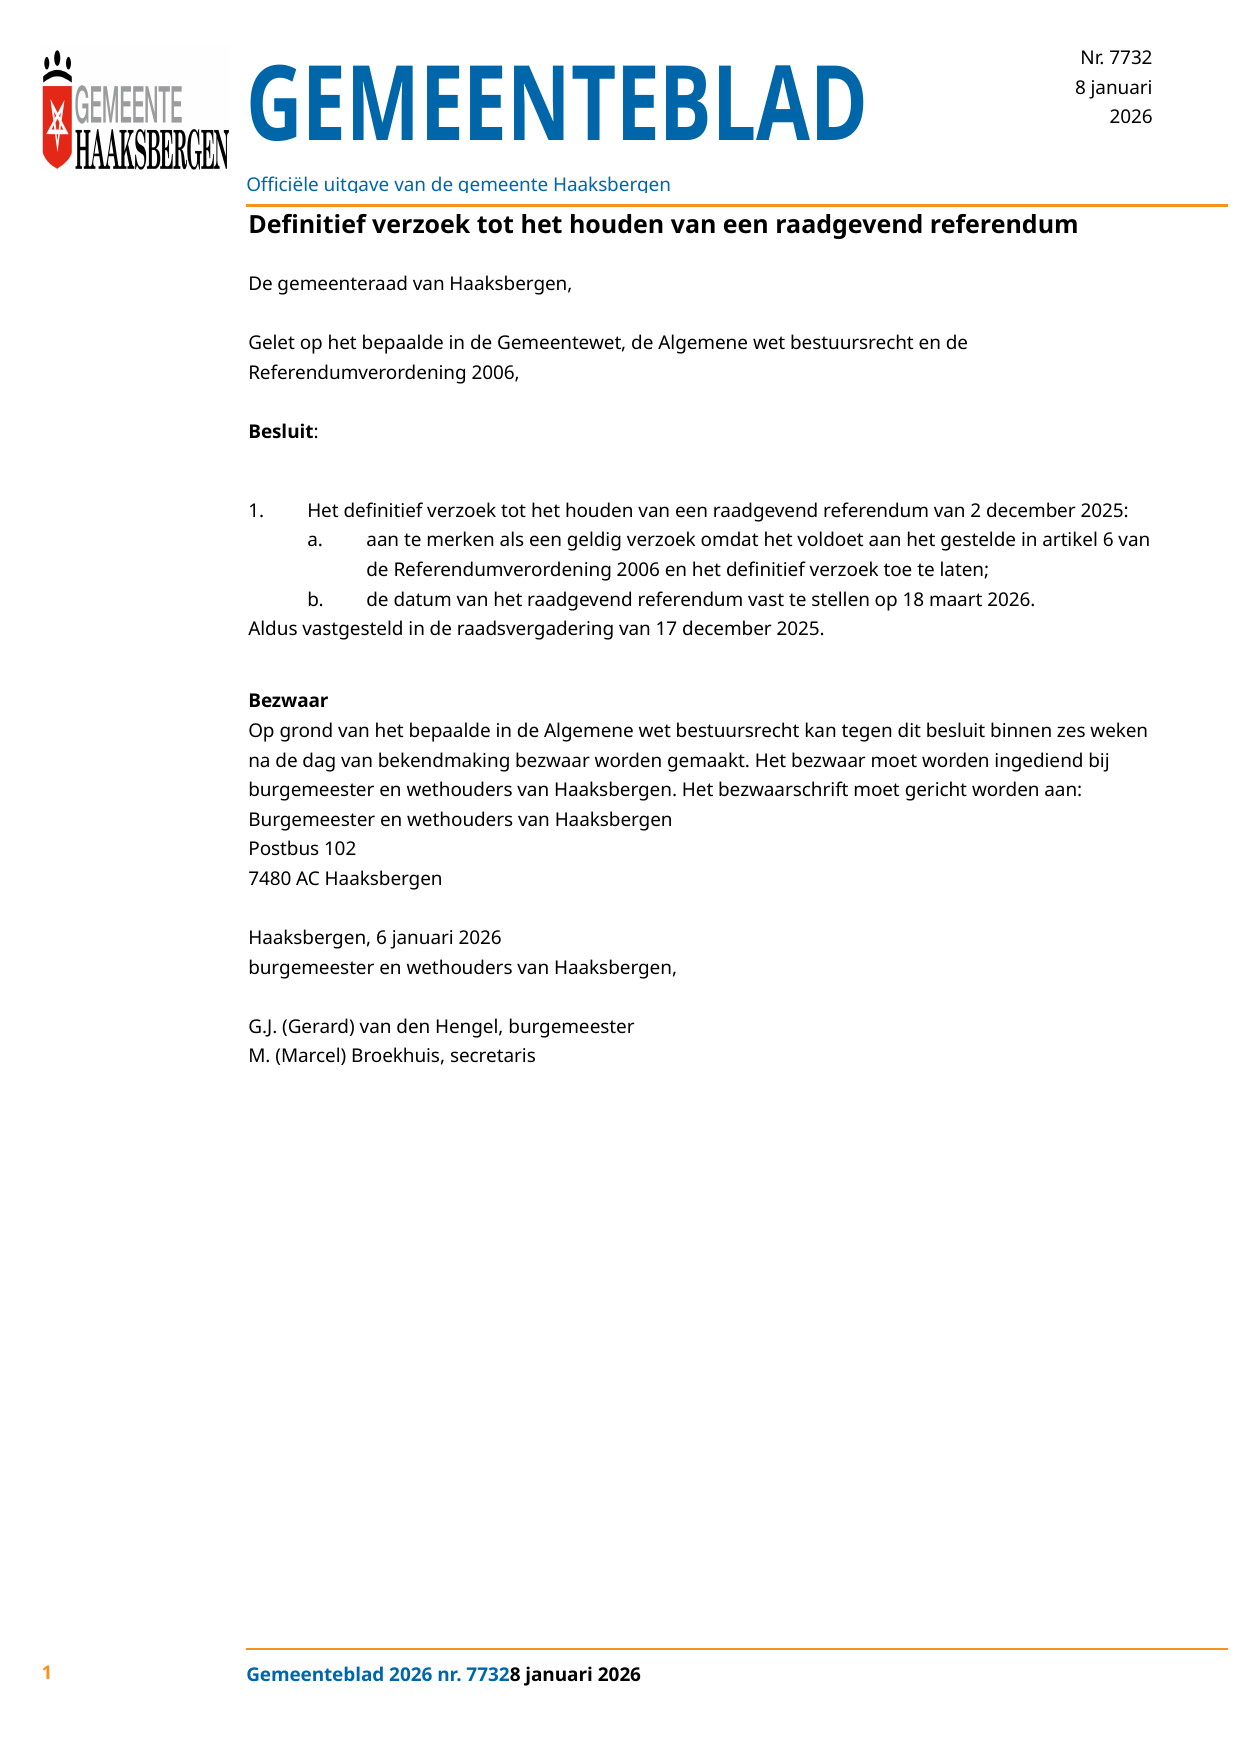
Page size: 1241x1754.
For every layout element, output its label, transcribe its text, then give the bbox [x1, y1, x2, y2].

text Definitief verzoek tot het houden van een raadgevend referendum [248, 207, 1152, 241]
text burgemeester en wethouders van Haaksbergen, [248, 954, 1152, 980]
text Haaksbergen, 6 januari 2026 [248, 924, 1152, 950]
text Aldus vastgesteld in de raadsvergadering van 17 december 2025. [248, 615, 1152, 641]
text G.J. (Gerard) van den Hengel, burgemeester [248, 1013, 1152, 1039]
list aan te merken als een geldig verzoek omdat het voldoet aan het gestelde in artikel 6 van de Referendumverordening 2006 en het definitief verzoek toe te laten; [307, 527, 1152, 582]
list de datum van het raadgevend referendum vast te stellen op 18 maart 2026. [307, 586, 1152, 612]
list Het definitief verzoek tot het houden van een raadgevend referendum van 2 december 2025: [248, 497, 1152, 523]
picture [41, 47, 231, 172]
text Besluit: [248, 418, 1152, 444]
text Op grond van het bepaalde in de Algemene wet bestuursrecht kan tegen dit besluit binnen zes weken na de dag van bekendmaking bezwaar worden gemaakt. Het bezwaar moet worden ingediend bij burgemeester en wethouders van Haaksbergen. Het bezwaarschrift moet gericht worden aan: [248, 717, 1152, 802]
text Gelet op het bepaalde in de Gemeentewet, de Algemene wet bestuursrecht en de Referendumverordening 2006, [248, 329, 1152, 385]
text 7480 AC Haaksbergen [248, 865, 1152, 891]
text Burgemeester en wethouders van Haaksbergen [248, 806, 1152, 832]
text Postbus 102 [248, 836, 1152, 861]
text Bezwaar [248, 688, 1152, 713]
text De gemeenteraad van Haaksbergen, [248, 270, 1152, 296]
text M. (Marcel) Broekhuis, secretaris [248, 1043, 1152, 1068]
